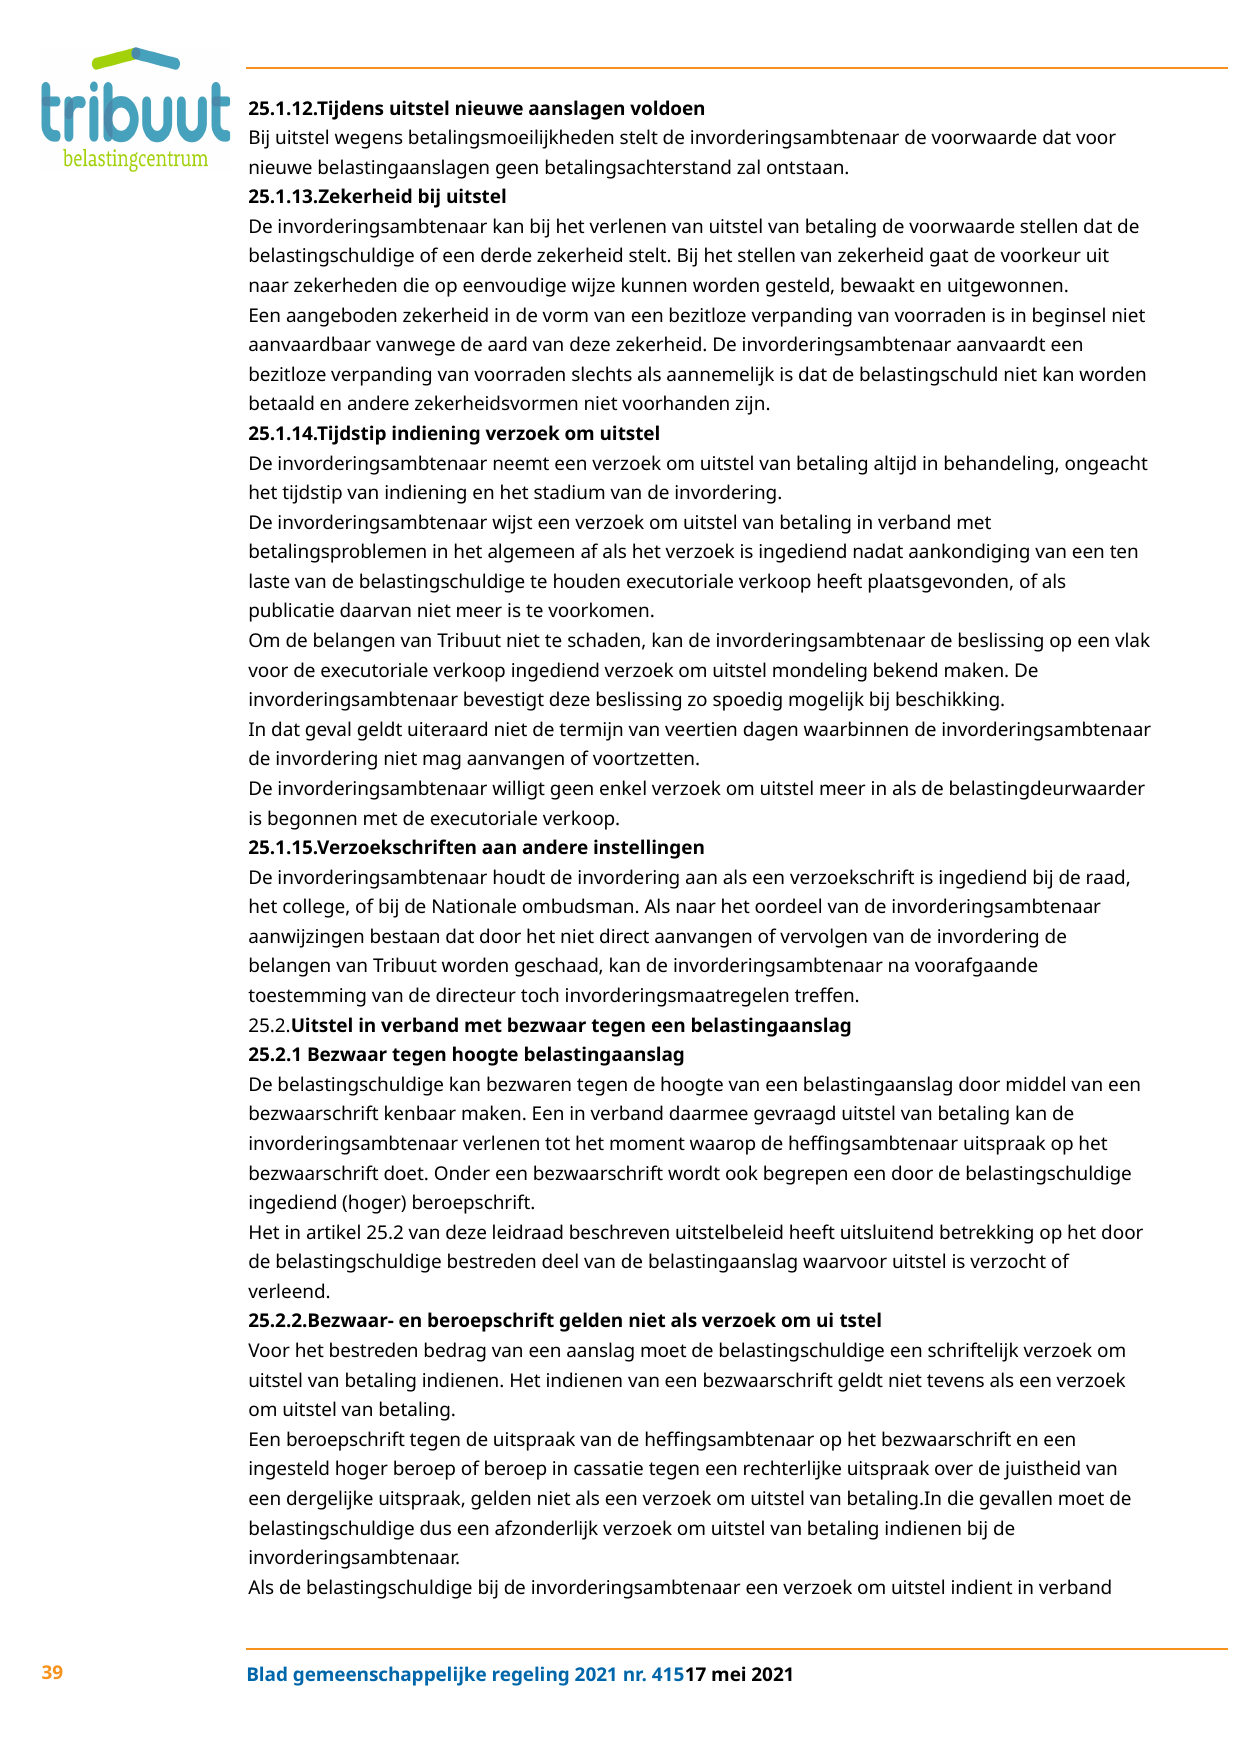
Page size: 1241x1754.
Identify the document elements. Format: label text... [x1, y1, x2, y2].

text De invorderingsambtenaar houdt de invordering aan als een verzoekschrift is ingediend bij de raad, het college, of bij de Nationale ombudsman. Als naar het oordeel van de invorderingsambtenaar aanwijzingen bestaan dat door het niet direct aanvangen of vervolgen van de invordering de belangen van Tribuut worden geschaad, kan de invorderingsambtenaar na voorafgaande toestemming van de directeur toch invorderingsmaatregelen treffen. [248, 864, 1152, 1008]
picture [41, 47, 231, 172]
text De invorderingsambtenaar wijst een verzoek om uitstel van betaling in verband met betalingsproblemen in het algemeen af als het verzoek is ingediend nadat aankondiging van een ten laste van de belastingschuldige te houden executoriale verkoop heeft plaatsgevonden, of als publicatie daarvan niet meer is te voorkomen. [248, 509, 1152, 623]
text Bij uitstel wegens betalingsmoeilijkheden stelt de invorderingsambtenaar de voorwaarde dat voor nieuwe belastingaanslagen geen betalingsachterstand zal ontstaan. [248, 124, 1152, 180]
text 25.2.1 Bezwaar tegen hoogte belastingaanslag [248, 1041, 1152, 1067]
text Voor het bestreden bedrag van een aanslag moet de belastingschuldige een schriftelijk verzoek om uitstel van betaling indienen. Het indienen van een bezwaarschrift geldt niet tevens als een verzoek om uitstel van betaling. [248, 1337, 1152, 1422]
text 25.2.2.Bezwaar- en beroepschrift gelden niet als verzoek om ui tstel [248, 1308, 1152, 1333]
text Een beroepschrift tegen de uitspraak van de heffingsambtenaar op het bezwaarschrift en een ingesteld hoger beroep of beroep in cassatie tegen een rechterlijke uitspraak over de juistheid van een dergelijke uitspraak, gelden niet als een verzoek om uitstel van betaling.In die gevallen moet de belastingschuldige dus een afzonderlijk verzoek om uitstel van betaling indienen bij de invorderingsambtenaar. [248, 1426, 1152, 1570]
text De invorderingsambtenaar kan bij het verlenen van uitstel van betaling de voorwaarde stellen dat de belastingschuldige of een derde zekerheid stelt. Bij het stellen van zekerheid gaat de voorkeur uit naar zekerheden die op eenvoudige wijze kunnen worden gesteld, bewaakt en uitgewonnen. [248, 213, 1152, 298]
text 25.2.Uitstel in verband met bezwaar tegen een belastingaanslag [248, 1012, 1152, 1038]
text De belastingschuldige kan bezwaren tegen de hoogte van een belastingaanslag door middel van een bezwaarschrift kenbaar maken. Een in verband daarmee gevraagd uitstel van betaling kan de invorderingsambtenaar verlenen tot het moment waarop de heffingsambtenaar uitspraak op het bezwaarschrift doet. Onder een bezwaarschrift wordt ook begrepen een door de belastingschuldige ingediend (hoger) beroepschrift. [248, 1071, 1152, 1215]
text De invorderingsambtenaar willigt geen enkel verzoek om uitstel meer in als de belastingdeurwaarder is begonnen met de executoriale verkoop. [248, 775, 1152, 831]
text 25.1.14.Tijdstip indiening verzoek om uitstel [248, 420, 1152, 446]
text Het in artikel 25.2 van deze leidraad beschreven uitstelbeleid heeft uitsluitend betrekking op het door de belastingschuldige bestreden deel van de belastingaanslag waarvoor uitstel is verzocht of verleend. [248, 1219, 1152, 1304]
text Een aangeboden zekerheid in de vorm van een bezitloze verpanding van voorraden is in beginsel niet aanvaardbaar vanwege de aard van deze zekerheid. De invorderingsambtenaar aanvaardt een bezitloze verpanding van voorraden slechts als aannemelijk is dat de belastingschuld niet kan worden betaald en andere zekerheidsvormen niet voorhanden zijn. [248, 302, 1152, 416]
text 25.1.12.Tijdens uitstel nieuwe aanslagen voldoen [248, 95, 1152, 121]
text 25.1.13.Zekerheid bij uitstel [248, 183, 1152, 209]
text De invorderingsambtenaar neemt een verzoek om uitstel van betaling altijd in behandeling, ongeacht het tijdstip van indiening en het stadium van de invordering. [248, 450, 1152, 505]
text Als de belastingschuldige bij de invorderingsambtenaar een verzoek om uitstel indient in verband [248, 1574, 1152, 1600]
text Om de belangen van Tribuut niet te schaden, kan de invorderingsambtenaar de beslissing op een vlak voor de executoriale verkoop ingediend verzoek om uitstel mondeling bekend maken. De invorderingsambtenaar bevestigt deze beslissing zo spoedig mogelijk bij beschikking. [248, 627, 1152, 712]
text In dat geval geldt uiteraard niet de termijn van veertien dagen waarbinnen de invorderingsambtenaar de invordering niet mag aanvangen of voortzetten. [248, 716, 1152, 771]
text 25.1.15.Verzoekschriften aan andere instellingen [248, 834, 1152, 860]
